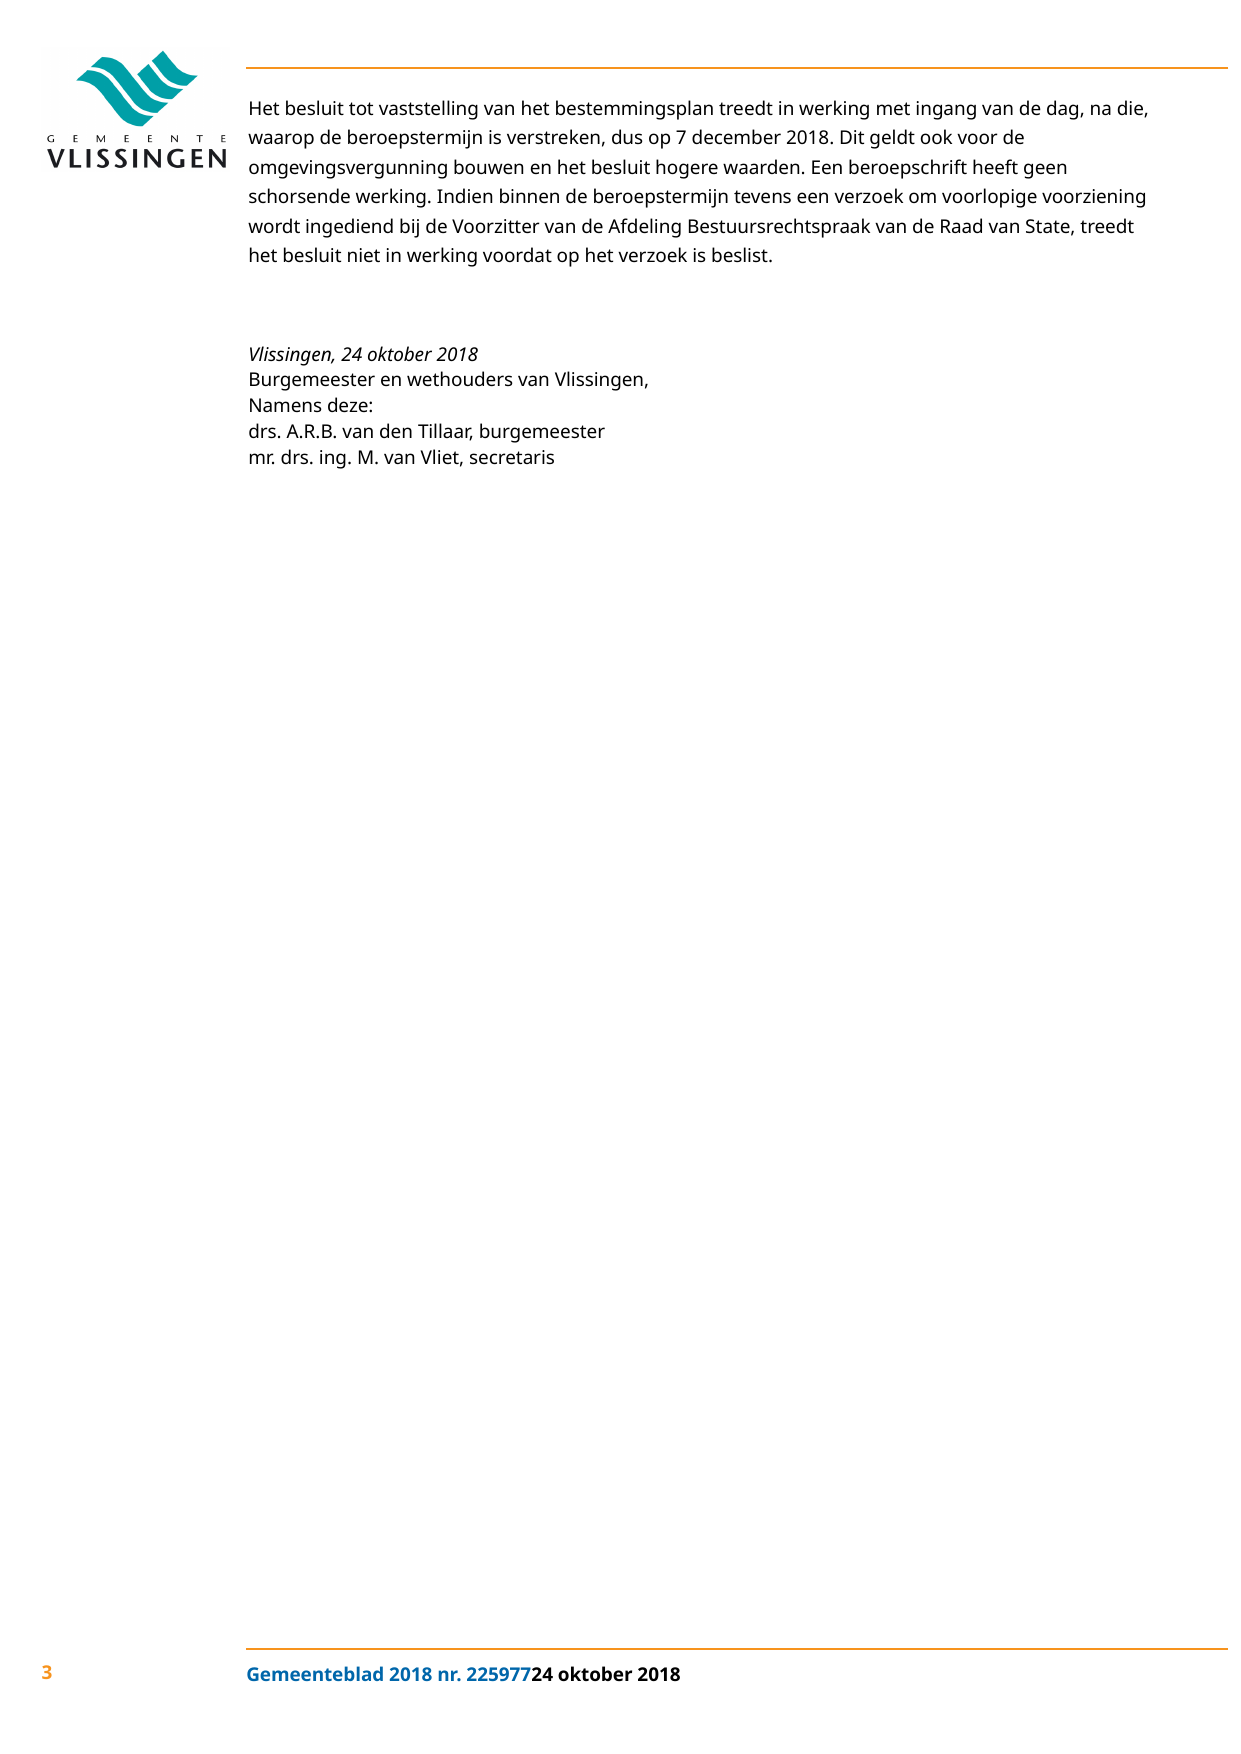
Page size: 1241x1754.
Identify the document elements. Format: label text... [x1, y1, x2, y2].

text Burgemeester en wethouders van Vlissingen, [248, 367, 1152, 392]
text mr. drs. ing. M. van Vliet, secretaris [248, 444, 1152, 469]
text Het besluit tot vaststelling van het bestemmingsplan treedt in werking met ingang van de dag, na die, waarop de beroepstermijn is verstreken, dus op 7 december 2018. Dit geldt ook voor de omgevingsvergunning bouwen en het besluit hogere waarden. Een beroepschrift heeft geen schorsende werking. Indien binnen de beroepstermijn tevens een verzoek om voorlopige voorziening wordt ingediend bij de Voorzitter van de Afdeling Bestuursrechtspraak van de Raad van State, treedt het besluit niet in werking voordat op het verzoek is beslist. [248, 95, 1152, 268]
picture [41, 47, 231, 172]
text Namens deze: [248, 392, 1152, 418]
text drs. A.R.B. van den Tillaar, burgemeester [248, 418, 1152, 444]
text Vlissingen, 24 oktober 2018 [248, 341, 1152, 367]
